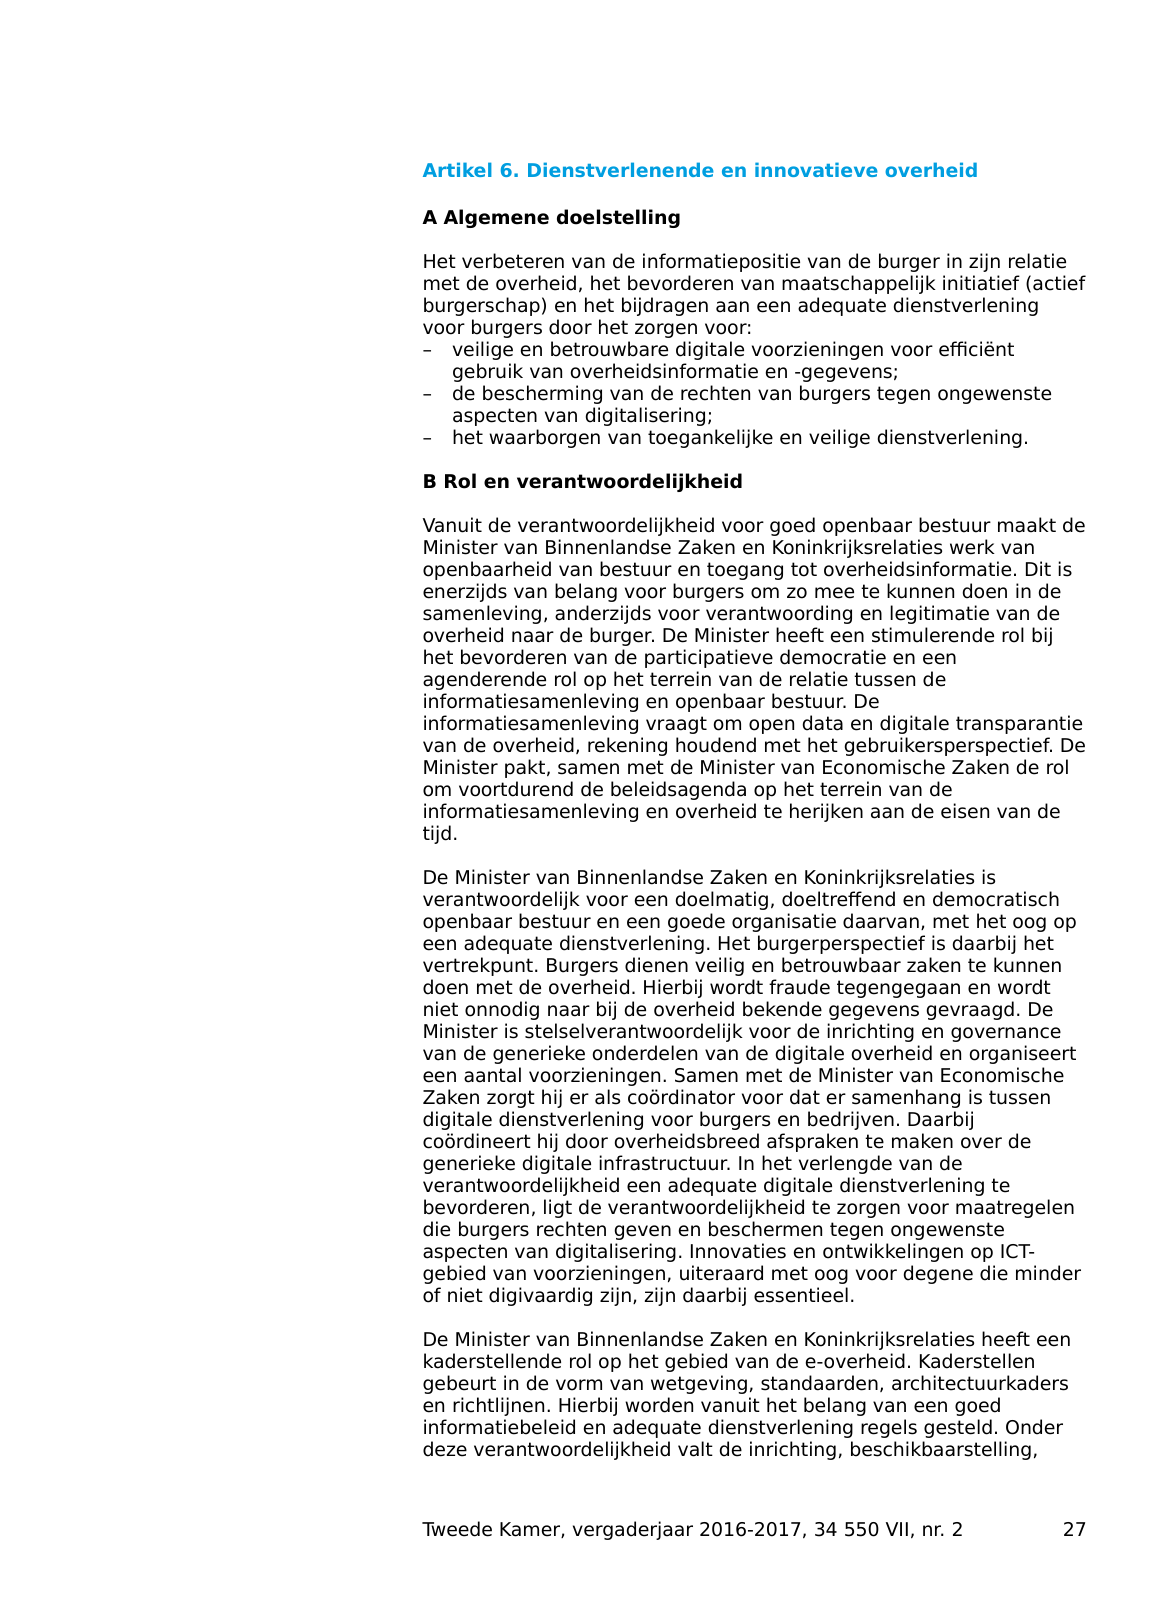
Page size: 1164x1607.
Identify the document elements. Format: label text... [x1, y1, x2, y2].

subtitle Artikel 6. Dienstverlenende en innovatieve overheid [422, 160, 1087, 182]
text – de bescherming van de rechten van burgers tegen ongewenste aspecten van digitalisering; [422, 383, 1087, 427]
text De Minister van Binnenlandse Zaken en Koninkrijksrelaties heeft een kaderstellende rol op het gebied van de e-overheid. Kaderstellen gebeurt in de vorm van wetgeving, standaarden, architectuurkaders en richtlijnen. Hierbij worden vanuit het belang van een goed informatiebeleid en adequate dienstverlening regels gesteld. Onder deze verantwoordelijkheid valt de inrichting, beschikbaarstelling, [422, 1329, 1087, 1461]
text – veilige en betrouwbare digitale voorzieningen voor efficiënt gebruik van overheidsinformatie en -gegevens; [422, 339, 1087, 383]
subtitle A Algemene doelstelling [422, 207, 1087, 229]
text – het waarborgen van toegankelijke en veilige dienstverlening. [422, 427, 1087, 449]
text Vanuit de verantwoordelijkheid voor goed openbaar bestuur maakt de Minister van Binnenlandse Zaken en Koninkrijksrelaties werk van openbaarheid van bestuur en toegang tot overheidsinformatie. Dit is enerzijds van belang voor burgers om zo mee te kunnen doen in de samenleving, anderzijds voor verantwoording en legitimatie van de overheid naar de burger. De Minister heeft een stimulerende rol bij het bevorderen van de participatieve democratie en een agenderende rol op het terrein van de relatie tussen de informatiesamenleving en openbaar bestuur. De informatiesamenleving vraagt om open data en digitale transparantie van de overheid, rekening houdend met het gebruikersperspectief. De Minister pakt, samen met de Minister van Economische Zaken de rol om voortdurend de beleidsagenda op het terrein van de informatiesamenleving en overheid te herijken aan de eisen van de tijd. [422, 515, 1087, 845]
text De Minister van Binnenlandse Zaken en Koninkrijksrelaties is verantwoordelijk voor een doelmatig, doeltreffend en democratisch openbaar bestuur en een goede organisatie daarvan, met het oog op een adequate dienstverlening. Het burgerperspectief is daarbij het vertrekpunt. Burgers dienen veilig en betrouwbaar zaken te kunnen doen met de overheid. Hierbij wordt fraude tegengegaan en wordt niet onnodig naar bij de overheid bekende gegevens gevraagd. De Minister is stelselverantwoordelijk voor de inrichting en governance van de generieke onderdelen van de digitale overheid en organiseert een aantal voorzieningen. Samen met de Minister van Economische Zaken zorgt hij er als coördinator voor dat er samenhang is tussen digitale dienstverlening voor burgers en bedrijven. Daarbij coördineert hij door overheidsbreed afspraken te maken over de generieke digitale infrastructuur. In het verlengde van de verantwoordelijkheid een adequate digitale dienstverlening te bevorderen, ligt de verantwoordelijkheid te zorgen voor maatregelen die burgers rechten geven en beschermen tegen ongewenste aspecten van digitalisering. Innovaties en ontwikkelingen op ICT-gebied van voorzieningen, uiteraard met oog voor degene die minder of niet digivaardig zijn, zijn daarbij essentieel. [422, 867, 1087, 1307]
subtitle B Rol en verantwoordelijkheid [422, 471, 1087, 493]
text Het verbeteren van de informatiepositie van de burger in zijn relatie met de overheid, het bevorderen van maatschappelijk initiatief (actief burgerschap) en het bijdragen aan een adequate dienstverlening voor burgers door het zorgen voor: [422, 251, 1087, 339]
